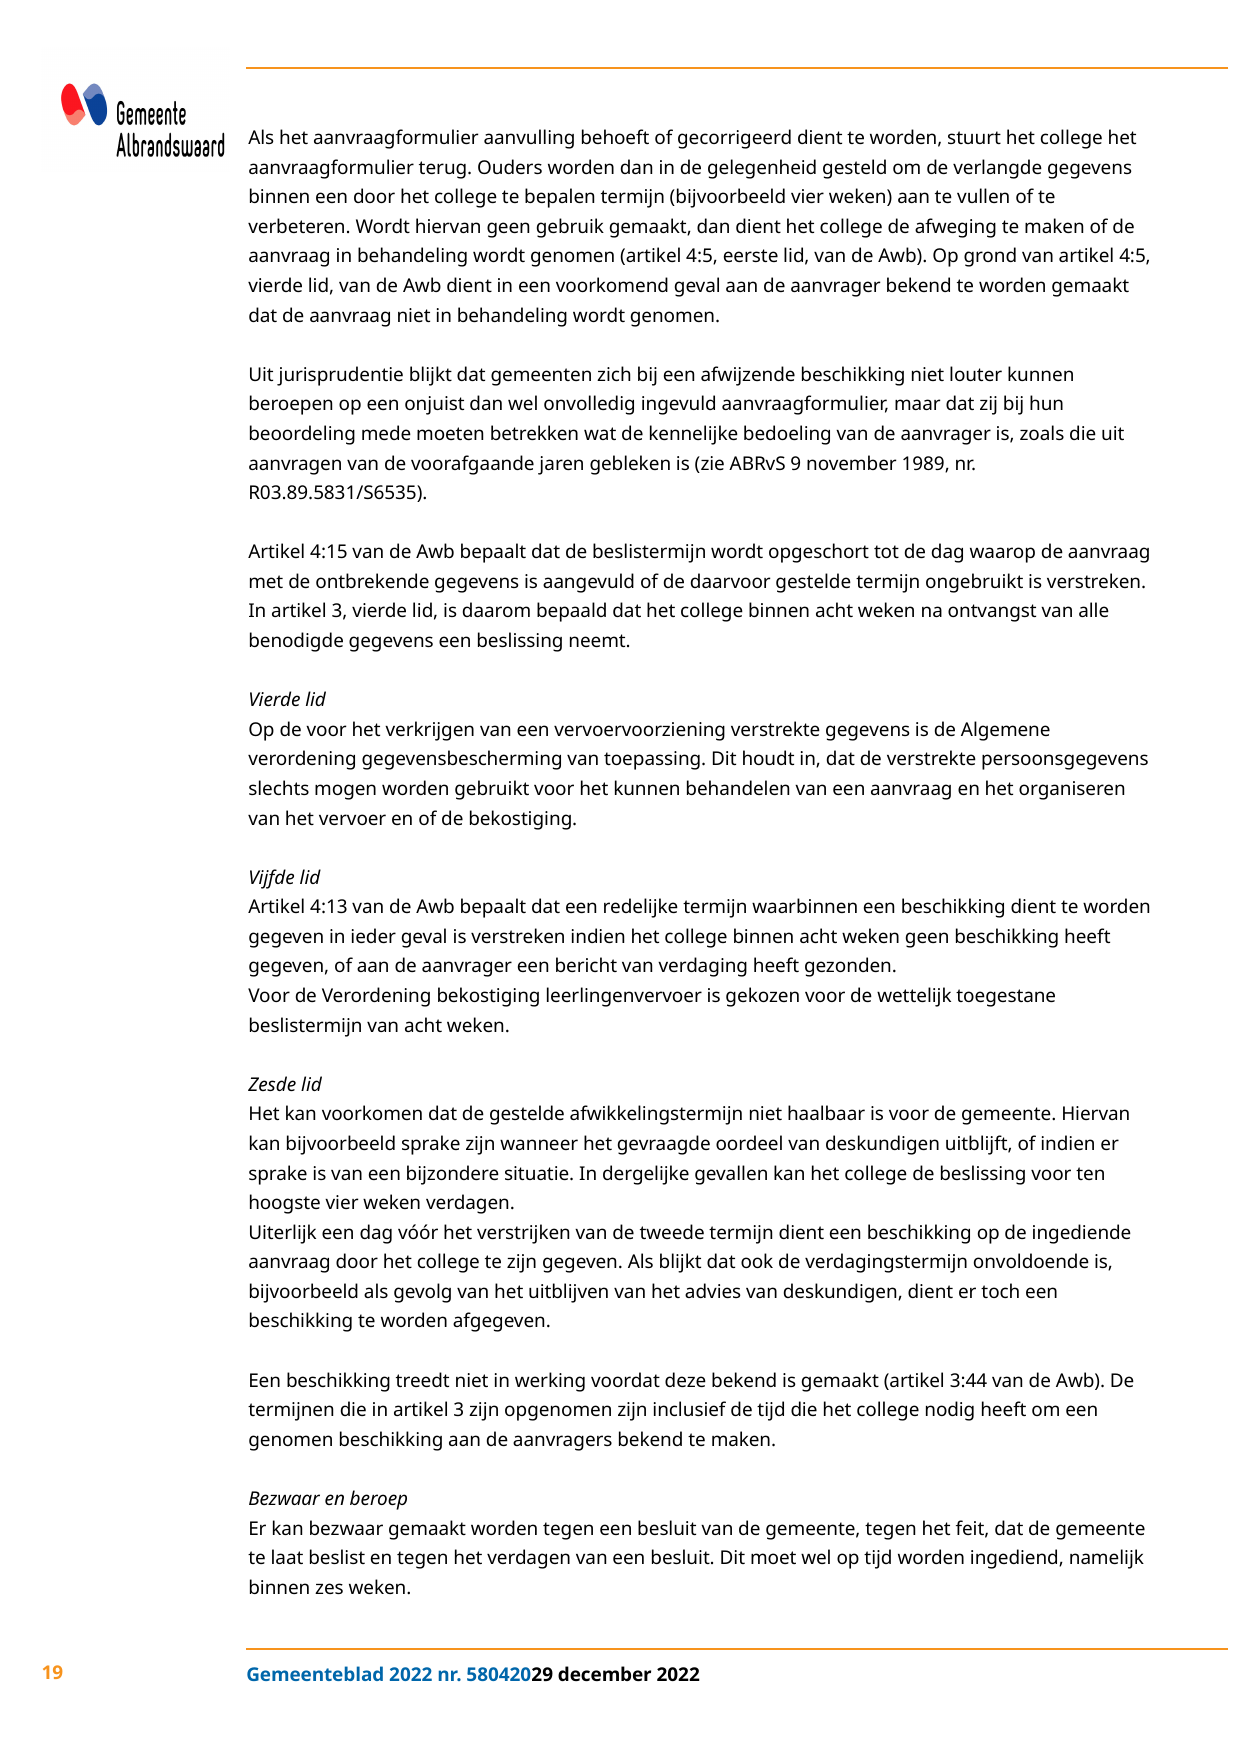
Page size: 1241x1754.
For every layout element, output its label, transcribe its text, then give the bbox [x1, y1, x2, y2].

text Uit jurisprudentie blijkt dat gemeenten zich bij een afwijzende beschikking niet louter kunnen beroepen op een onjuist dan wel onvolledig ingevuld aanvraagformulier, maar dat zij bij hun beoordeling mede moeten betrekken wat de kennelijke bedoeling van de aanvrager is, zoals die uit aanvragen van de voorafgaande jaren gebleken is (zie ABRvS 9 november 1989, nr. R03.89.5831/S6535). [248, 361, 1152, 505]
text Een beschikking treedt niet in werking voordat deze bekend is gemaakt (artikel 3:44 van de Awb). De termijnen die in artikel 3 zijn opgenomen zijn inclusief de tijd die het college nodig heeft om een genomen beschikking aan de aanvragers bekend te maken. [248, 1367, 1152, 1452]
text Zesde lid [248, 1071, 1152, 1097]
text Voor de Verordening bekostiging leerlingenvervoer is gekozen voor de wettelijk toegestane beslistermijn van acht weken. [248, 982, 1152, 1038]
text Artikel 4:13 van de Awb bepaalt dat een redelijke termijn waarbinnen een beschikking dient te worden gegeven in ieder geval is verstreken indien het college binnen acht weken geen beschikking heeft gegeven, of aan de aanvrager een bericht van verdaging heeft gezonden. [248, 893, 1152, 978]
text Bezwaar en beroep [248, 1485, 1152, 1511]
text Er kan bezwaar gemaakt worden tegen een besluit van de gemeente, tegen het feit, dat de gemeente te laat beslist en tegen het verdagen van een besluit. Dit moet wel op tijd worden ingediend, namelijk binnen zes weken. [248, 1515, 1152, 1600]
text Op de voor het verkrijgen van een vervoervoorziening verstrekte gegevens is de Algemene verordening gegevensbescherming van toepassing. Dit houdt in, dat de verstrekte persoonsgegevens slechts mogen worden gebruikt voor het kunnen behandelen van een aanvraag en het organiseren van het vervoer en of de bekostiging. [248, 716, 1152, 831]
text Vijfde lid [248, 864, 1152, 890]
text Uiterlijk een dag vóór het verstrijken van de tweede termijn dient een beschikking op de ingediende aanvraag door het college te zijn gegeven. Als blijkt dat ook de verdagingstermijn onvoldoende is, bijvoorbeeld als gevolg van het uitblijven van het advies van deskundigen, dient er toch een beschikking te worden afgegeven. [248, 1219, 1152, 1333]
text Het kan voorkomen dat de gestelde afwikkelingstermijn niet haalbaar is voor de gemeente. Hiervan kan bijvoorbeeld sprake zijn wanneer het gevraagde oordeel van deskundigen uitblijft, of indien er sprake is van een bijzondere situatie. In dergelijke gevallen kan het college de beslissing voor ten hoogste vier weken verdagen. [248, 1101, 1152, 1215]
text Als het aanvraagformulier aanvulling behoeft of gecorrigeerd dient te worden, stuurt het college het aanvraagformulier terug. Ouders worden dan in de gelegenheid gesteld om de verlangde gegevens binnen een door het college te bepalen termijn (bijvoorbeeld vier weken) aan te vullen of te verbeteren. Wordt hiervan geen gebruik gemaakt, dan dient het college de afweging te maken of de aanvraag in behandeling wordt genomen (artikel 4:5, eerste lid, van de Awb). Op grond van artikel 4:5, vierde lid, van de Awb dient in een voorkomend geval aan de aanvrager bekend te worden gemaakt dat de aanvraag niet in behandeling wordt genomen. [248, 124, 1152, 328]
picture [41, 47, 231, 172]
text Vierde lid [248, 686, 1152, 712]
text Artikel 4:15 van de Awb bepaalt dat de beslistermijn wordt opgeschort tot de dag waarop de aanvraag met de ontbrekende gegevens is aangevuld of de daarvoor gestelde termijn ongebruikt is verstreken. In artikel 3, vierde lid, is daarom bepaald dat het college binnen acht weken na ontvangst van alle benodigde gegevens een beslissing neemt. [248, 538, 1152, 653]
